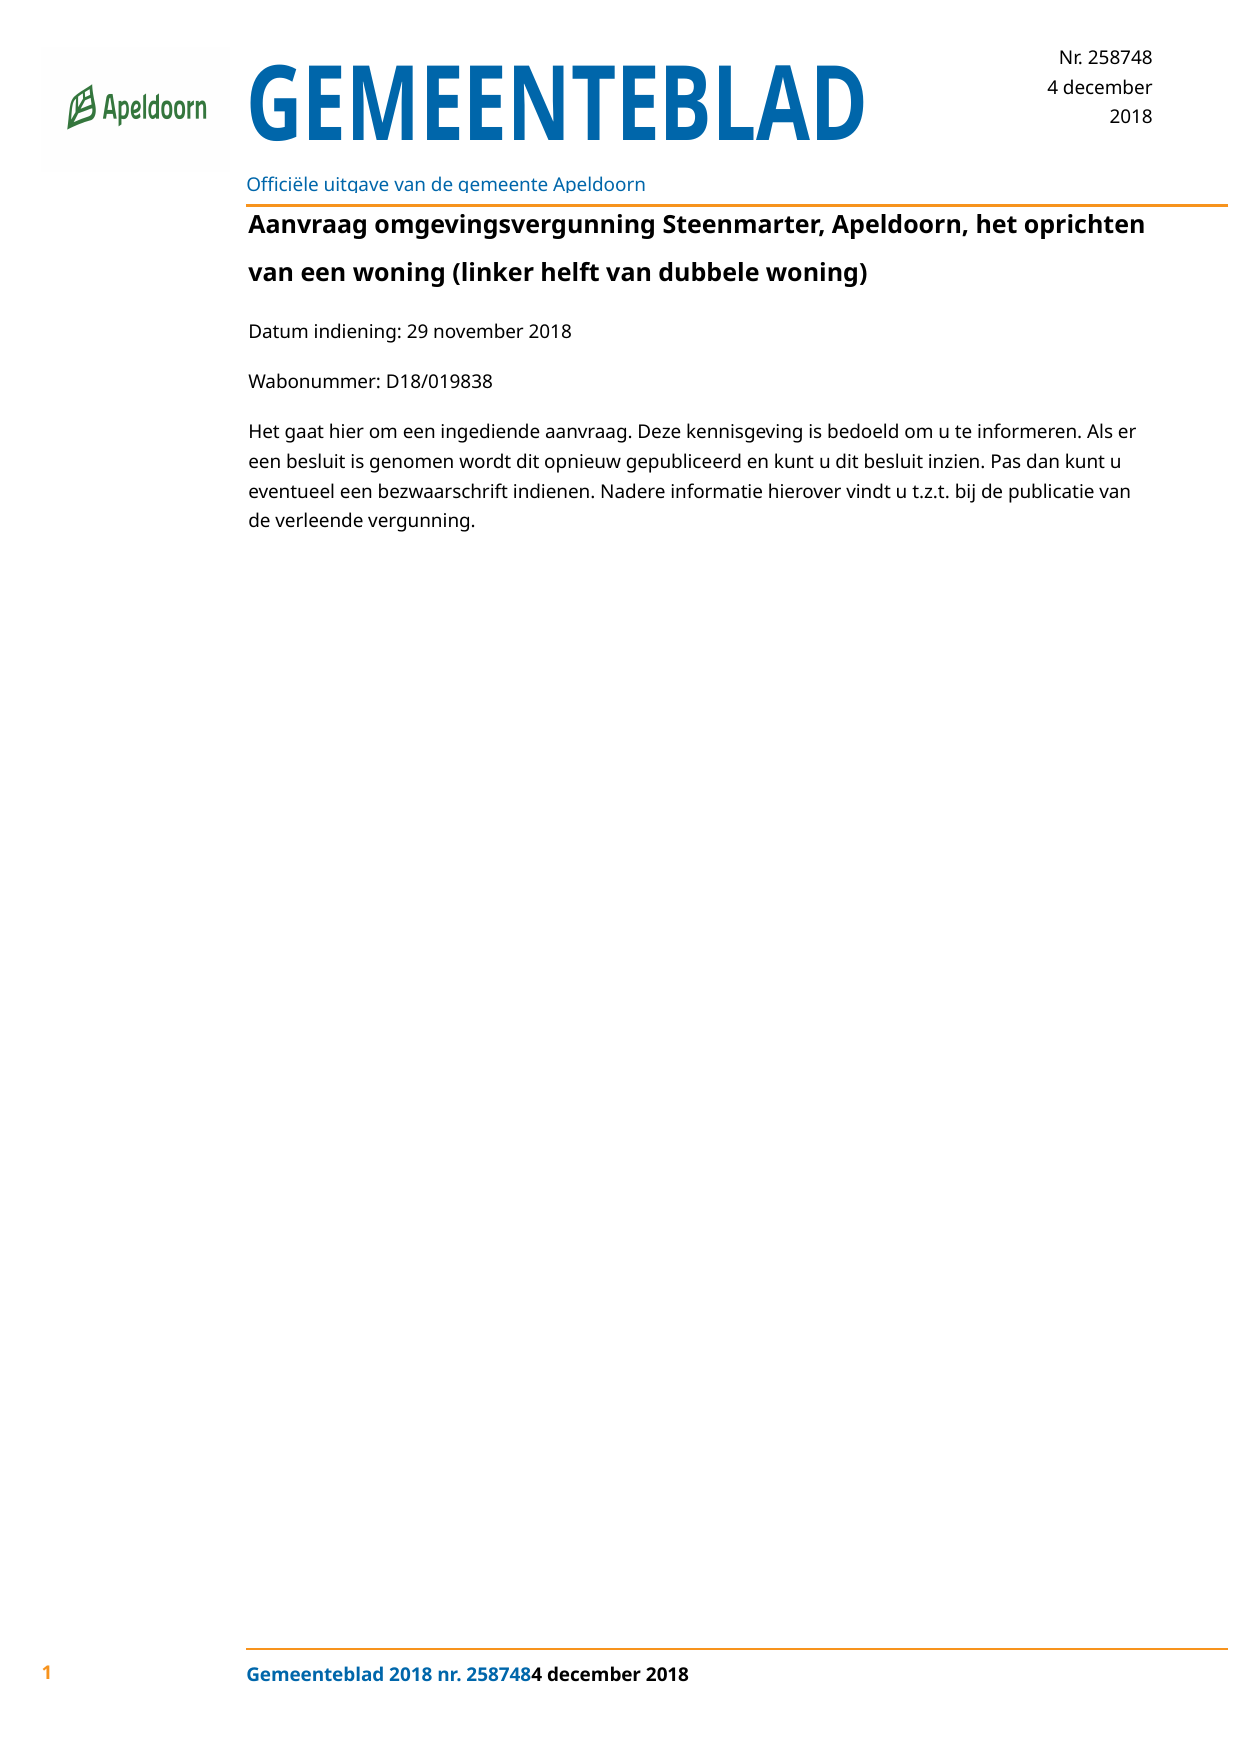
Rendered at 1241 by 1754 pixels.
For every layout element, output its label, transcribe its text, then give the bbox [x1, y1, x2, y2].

picture [41, 47, 231, 172]
text Datum indiening: 29 november 2018 [248, 318, 1152, 344]
text Het gaat hier om een ingediende aanvraag. Deze kennisgeving is bedoeld om u te informeren. Als er een besluit is genomen wordt dit opnieuw gepubliceerd en kunt u dit besluit inzien. Pas dan kunt u eventueel een bezwaarschrift indienen. Nadere informatie hierover vindt u t.z.t. bij de publicatie van de verleende vergunning. [248, 419, 1152, 533]
text Wabonummer: D18/019838 [248, 368, 1152, 394]
text Aanvraag omgevingsvergunning Steenmarter, Apeldoorn, het oprichten van een woning (linker helft van dubbele woning) [248, 207, 1152, 288]
